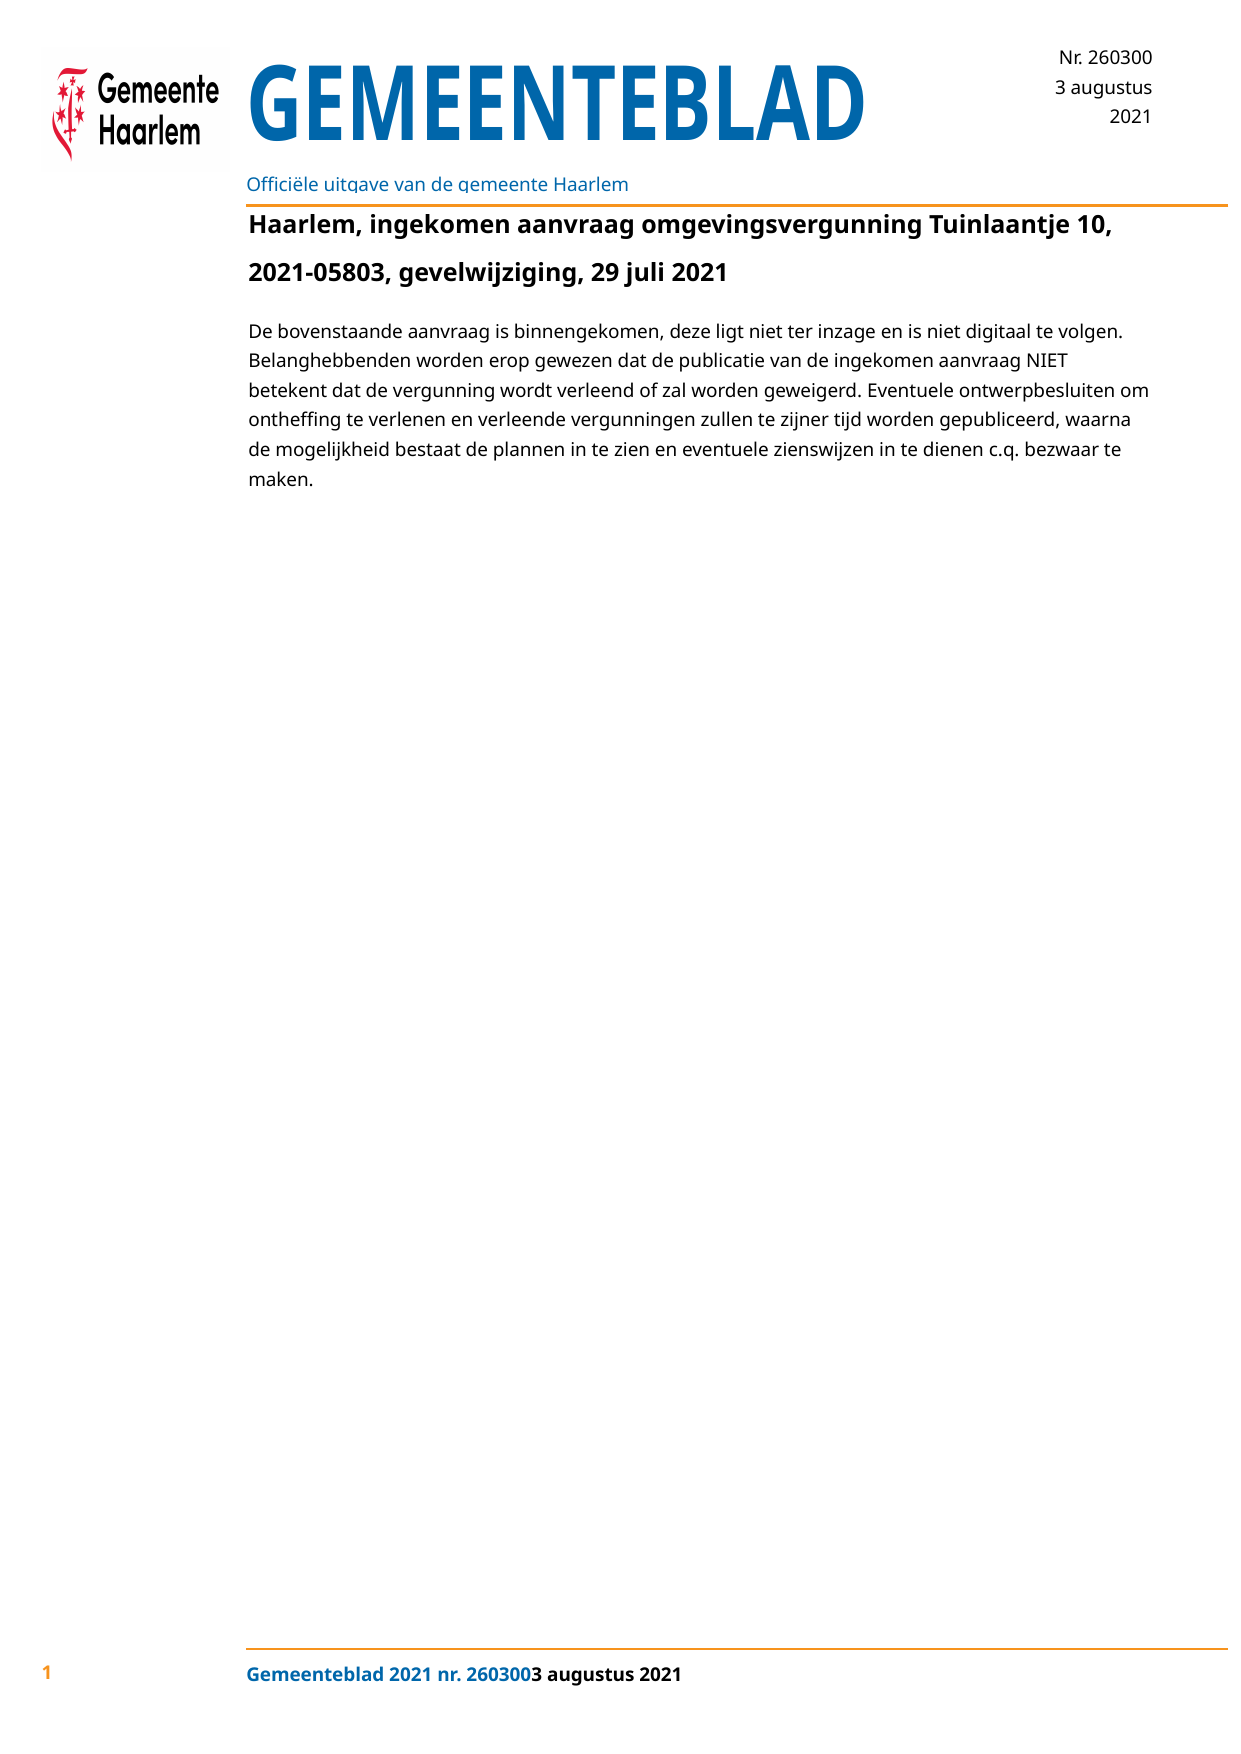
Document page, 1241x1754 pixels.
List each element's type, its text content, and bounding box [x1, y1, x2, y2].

text De bovenstaande aanvraag is binnengekomen, deze ligt niet ter inzage en is niet digitaal te volgen. Belanghebbenden worden erop gewezen dat de publicatie van de ingekomen aanvraag NIET betekent dat de vergunning wordt verleend of zal worden geweigerd. Eventuele ontwerpbesluiten om ontheffing te verlenen en verleende vergunningen zullen te zijner tijd worden gepubliceerd, waarna de mogelijkheid bestaat de plannen in te zien en eventuele zienswijzen in te dienen c.q. bezwaar te maken. [248, 318, 1152, 492]
picture [41, 47, 231, 172]
text Haarlem, ingekomen aanvraag omgevingsvergunning Tuinlaantje 10, 2021-05803, gevelwijziging, 29 juli 2021 [248, 207, 1152, 288]
